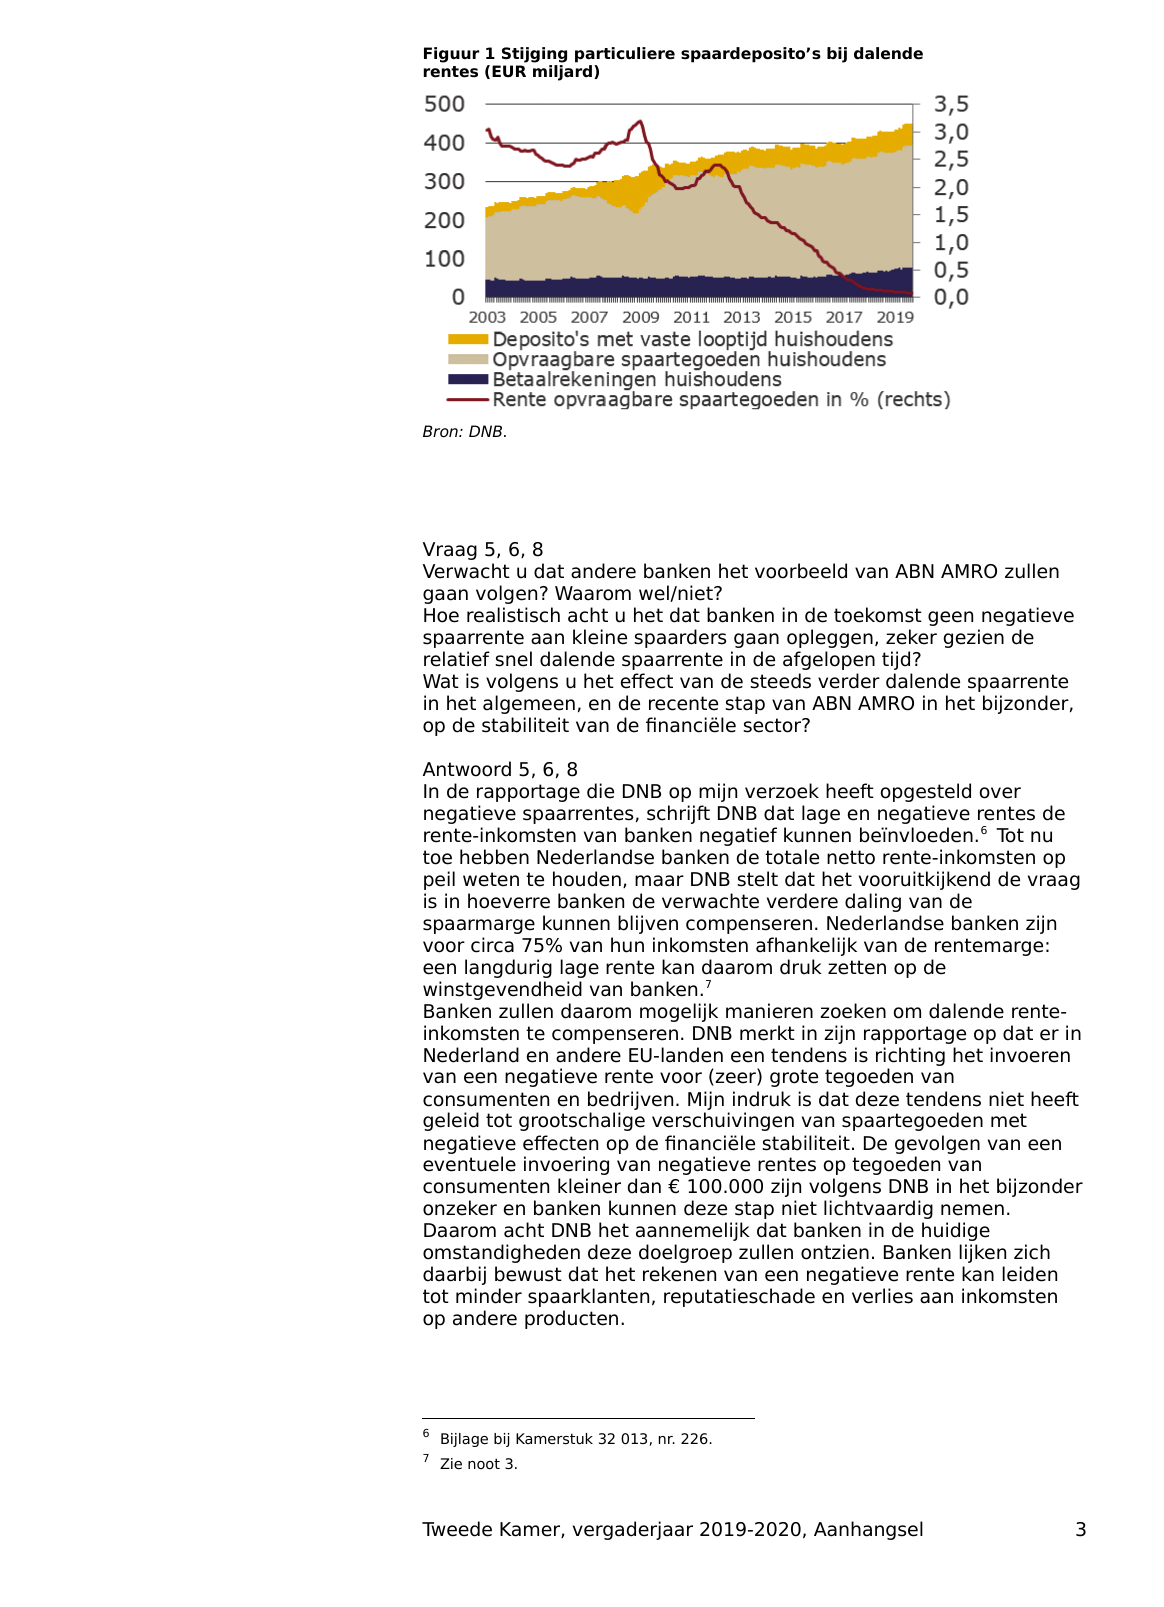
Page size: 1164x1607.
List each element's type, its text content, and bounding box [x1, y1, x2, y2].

picture [422, 92, 972, 412]
text Antwoord 5, 6, 8 [422, 759, 1087, 781]
text In de rapportage die DNB op mijn verzoek heeft opgesteld over negatieve spaarrentes, schrijft DNB dat lage en negatieve rentes de rente-inkomsten van banken negatief kunnen beïnvloeden. Tot nu toe hebben Nederlandse banken de totale netto rente-inkomsten op peil weten te houden, maar DNB stelt dat het vooruitkijkend de vraag is in hoeverre banken de verwachte verdere daling van de spaarmarge kunnen blijven compenseren. Nederlandse banken zijn voor circa 75% van hun inkomsten afhankelijk van de rentemarge: een langdurig lage rente kan daarom druk zetten op de winstgevendheid van banken. [422, 781, 1087, 1001]
text Zie noot 3. [422, 1452, 1087, 1474]
text Wat is volgens u het effect van de steeds verder dalende spaarrente in het algemeen, en de recente stap van ABN AMRO in het bijzonder, op de stabiliteit van de financiële sector? [422, 671, 1087, 737]
text Verwacht u dat andere banken het voorbeeld van ABN AMRO zullen gaan volgen? Waarom wel/niet? [422, 561, 1087, 605]
text Bron: DNB. [422, 423, 971, 442]
text Banken zullen daarom mogelijk manieren zoeken om dalende rente-inkomsten te compenseren. DNB merkt in zijn rapportage op dat er in Nederland en andere EU-landen een tendens is richting het invoeren van een negatieve rente voor (zeer) grote tegoeden van consumenten en bedrijven. Mijn indruk is dat deze tendens niet heeft geleid tot grootschalige verschuivingen van spaartegoeden met negatieve effecten op de financiële stabiliteit. De gevolgen van een eventuele invoering van negatieve rentes op tegoeden van consumenten kleiner dan € 100.000 zijn volgens DNB in het bijzonder onzeker en banken kunnen deze stap niet lichtvaardig nemen. Daarom acht DNB het aannemelijk dat banken in de huidige omstandigheden deze doelgroep zullen ontzien. Banken lijken zich daarbij bewust dat het rekenen van een negatieve rente kan leiden tot minder spaarklanten, reputatieschade en verlies aan inkomsten op andere producten. [422, 1001, 1087, 1330]
text Bijlage bij Kamerstuk 32 013, nr. 226. [422, 1427, 1087, 1449]
text Hoe realistisch acht u het dat banken in de toekomst geen negatieve spaarrente aan kleine spaarders gaan opleggen, zeker gezien de relatief snel dalende spaarrente in de afgelopen tijd? [422, 605, 1087, 671]
text Figuur 1 Stijging particuliere spaardeposito’s bij dalende rentes (EUR miljard) [422, 45, 971, 81]
text Vraag 5, 6, 8 [422, 539, 1087, 561]
